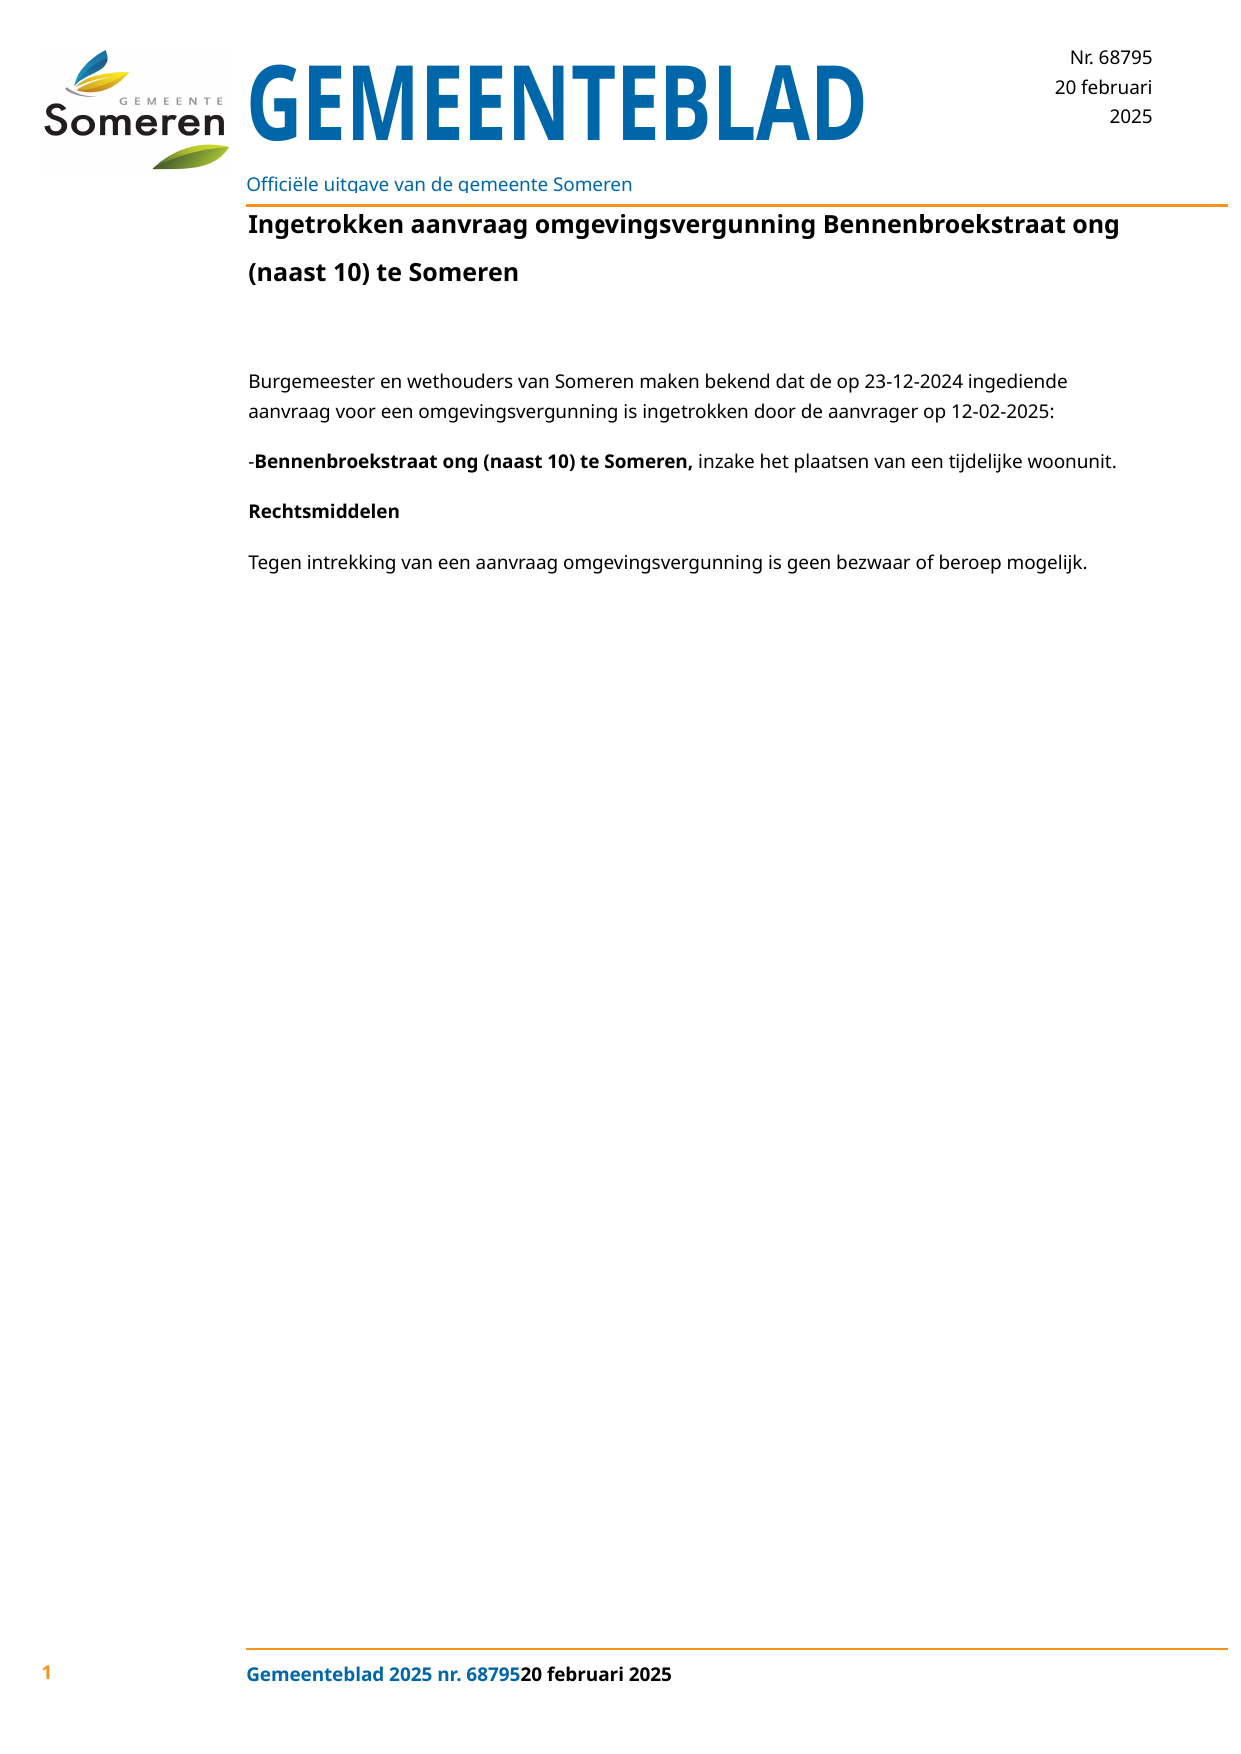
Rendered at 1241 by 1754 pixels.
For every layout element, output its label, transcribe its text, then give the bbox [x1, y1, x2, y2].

text -Bennenbroekstraat ong (naast 10) te Someren, inzake het plaatsen van een tijdelijke woonunit. [248, 448, 1152, 474]
text Ingetrokken aanvraag omgevingsvergunning Bennenbroekstraat ong (naast 10) te Someren [248, 207, 1152, 288]
text Burgemeester en wethouders van Someren maken bekend dat de op 23-12-2024 ingediende aanvraag voor een omgevingsvergunning is ingetrokken door de aanvrager op 12-02-2025: [248, 368, 1152, 424]
text Rechtsmiddelen [248, 499, 1152, 524]
picture [41, 47, 231, 172]
text Tegen intrekking van een aanvraag omgevingsvergunning is geen bezwaar of beroep mogelijk. [248, 549, 1152, 575]
